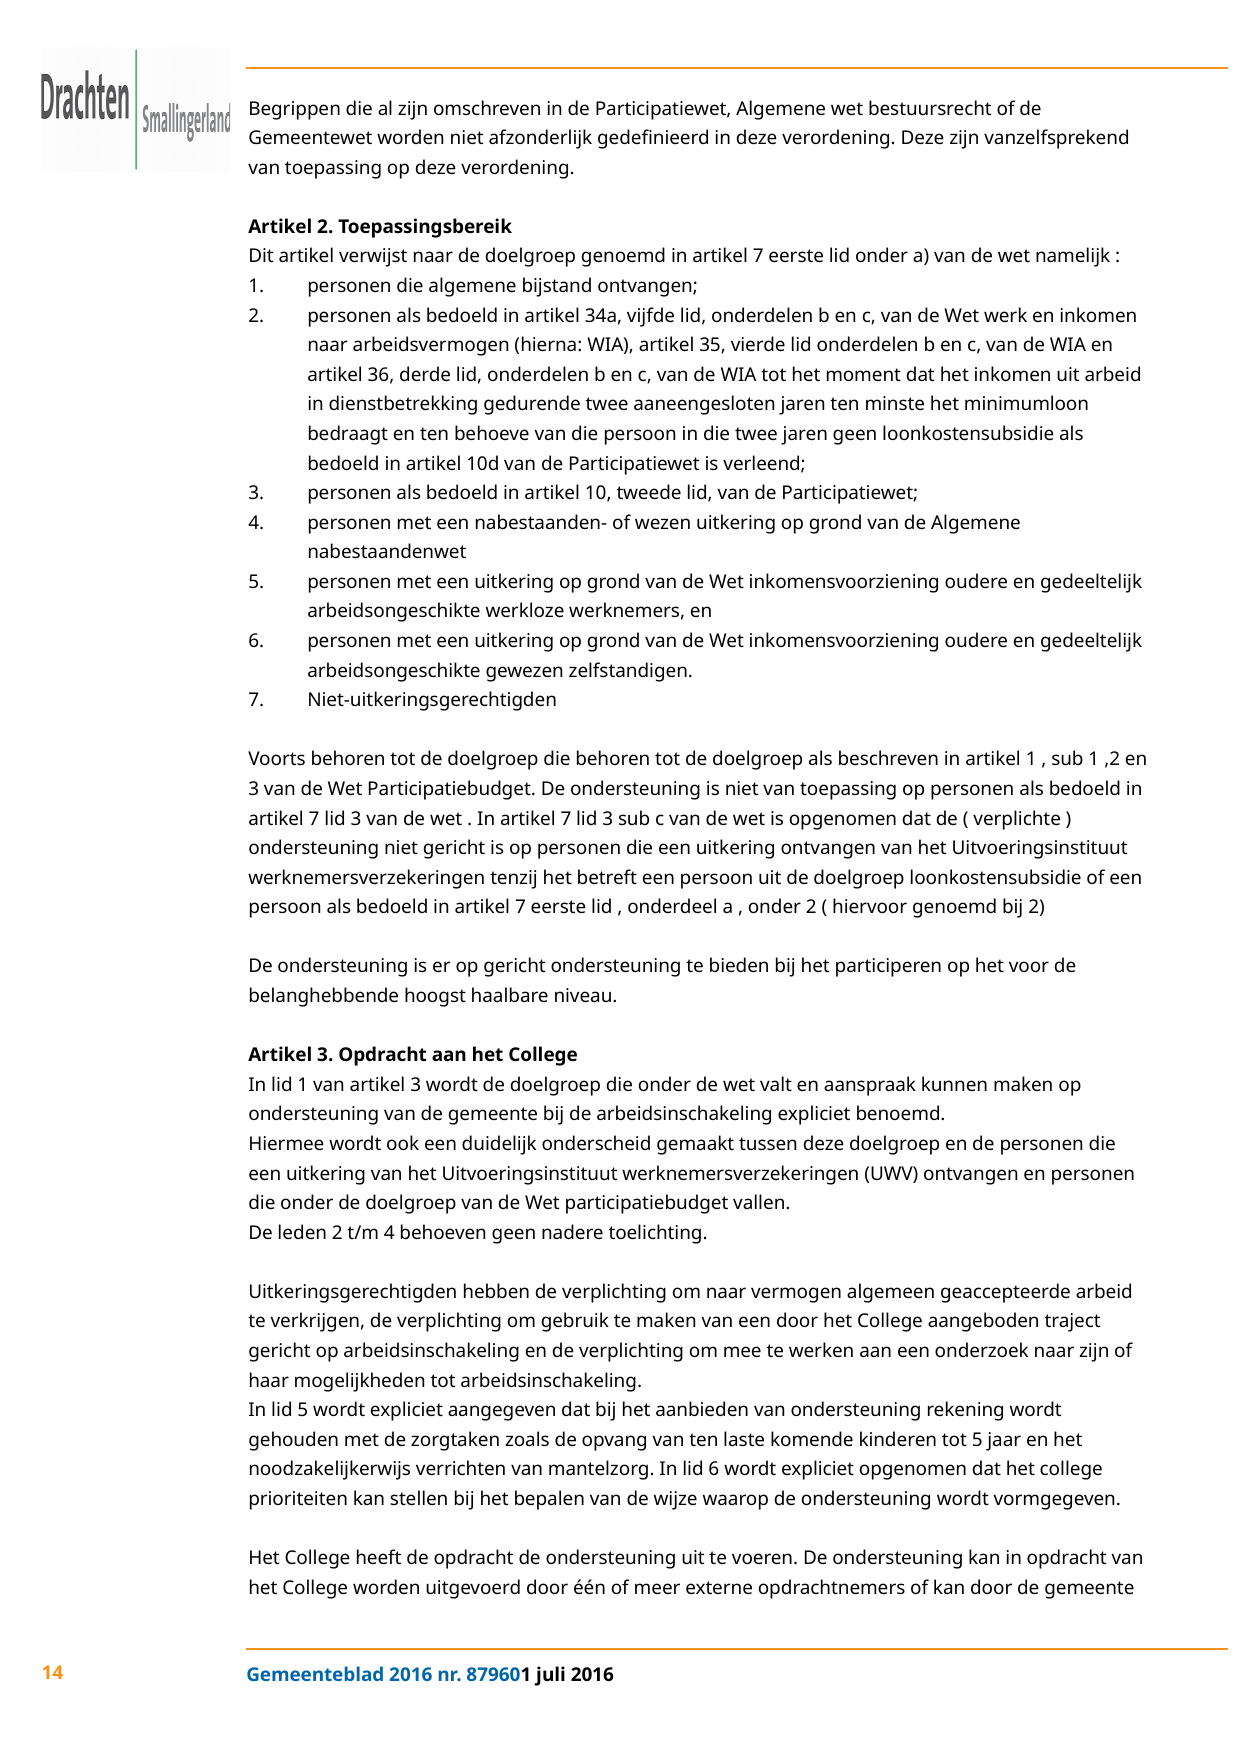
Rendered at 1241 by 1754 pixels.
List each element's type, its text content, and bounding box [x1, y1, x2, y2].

list personen die algemene bijstand ontvangen; [248, 272, 1152, 298]
text Voorts behoren tot de doelgroep die behoren tot de doelgroep als beschreven in artikel 1 , sub 1 ,2 en 3 van de Wet Participatiebudget. De ondersteuning is niet van toepassing op personen als bedoeld in artikel 7 lid 3 van de wet . In artikel 7 lid 3 sub c van de wet is opgenomen dat de ( verplichte ) ondersteuning niet gericht is op personen die een uitkering ontvangen van het Uitvoeringsinstituut werknemersverzekeringen tenzij het betreft een persoon uit de doelgroep loonkostensubsidie of een persoon als bedoeld in artikel 7 eerste lid , onderdeel a , onder 2 ( hiervoor genoemd bij 2) [248, 746, 1152, 919]
text De leden 2 t/m 4 behoeven geen nadere toelichting. [248, 1219, 1152, 1245]
text Begrippen die al zijn omschreven in de Participatiewet, Algemene wet bestuursrecht of de Gemeentewet worden niet afzonderlijk gedefinieerd in deze verordening. Deze zijn vanzelfsprekend van toepassing op deze verordening. [248, 95, 1152, 180]
text Artikel 3. Opdracht aan het College [248, 1041, 1152, 1067]
picture [41, 47, 231, 172]
list personen als bedoeld in artikel 10, tweede lid, van de Participatiewet; [248, 479, 1152, 505]
list personen met een uitkering op grond van de Wet inkomensvoorziening oudere en gedeeltelijk arbeidsongeschikte gewezen zelfstandigen. [248, 627, 1152, 683]
text In lid 5 wordt expliciet aangegeven dat bij het aanbieden van ondersteuning rekening wordt gehouden met de zorgtaken zoals de opvang van ten laste komende kinderen tot 5 jaar en het noodzakelijkerwijs verrichten van mantelzorg. In lid 6 wordt expliciet opgenomen dat het college prioriteiten kan stellen bij het bepalen van de wijze waarop de ondersteuning wordt vormgegeven. [248, 1396, 1152, 1511]
text Het College heeft de opdracht de ondersteuning uit te voeren. De ondersteuning kan in opdracht van het College worden uitgevoerd door één of meer externe opdrachtnemers of kan door de gemeente [248, 1544, 1152, 1600]
text Hiermee wordt ook een duidelijk onderscheid gemaakt tussen deze doelgroep en de personen die een uitkering van het Uitvoeringsinstituut werknemersverzekeringen (UWV) ontvangen en personen die onder de doelgroep van de Wet participatiebudget vallen. [248, 1130, 1152, 1215]
list personen als bedoeld in artikel 34a, vijfde lid, onderdelen b en c, van de Wet werk en inkomen naar arbeidsvermogen (hierna: WIA), artikel 35, vierde lid onderdelen b en c, van de WIA en artikel 36, derde lid, onderdelen b en c, van de WIA tot het moment dat het inkomen uit arbeid in dienstbetrekking gedurende twee aaneengesloten jaren ten minste het minimumloon bedraagt en ten behoeve van die persoon in die twee jaren geen loonkostensubsidie als bedoeld in artikel 10d van de Participatiewet is verleend; [248, 302, 1152, 476]
list personen met een uitkering op grond van de Wet inkomensvoorziening oudere en gedeeltelijk arbeidsongeschikte werkloze werknemers, en [248, 568, 1152, 623]
text Uitkeringsgerechtigden hebben de verplichting om naar vermogen algemeen geaccepteerde arbeid te verkrijgen, de verplichting om gebruik te maken van een door het College aangeboden traject gericht op arbeidsinschakeling en de verplichting om mee te werken aan een onderzoek naar zijn of haar mogelijkheden tot arbeidsinschakeling. [248, 1278, 1152, 1393]
list Niet-uitkeringsgerechtigden [248, 686, 1152, 712]
text Artikel 2. Toepassingsbereik [248, 213, 1152, 239]
list personen met een nabestaanden- of wezen uitkering op grond van de Algemene nabestaandenwet [248, 509, 1152, 564]
text In lid 1 van artikel 3 wordt de doelgroep die onder de wet valt en aanspraak kunnen maken op ondersteuning van de gemeente bij de arbeidsinschakeling expliciet benoemd. [248, 1071, 1152, 1126]
text Dit artikel verwijst naar de doelgroep genoemd in artikel 7 eerste lid onder a) van de wet namelijk : [248, 243, 1152, 268]
text De ondersteuning is er op gericht ondersteuning te bieden bij het participeren op het voor de belanghebbende hoogst haalbare niveau. [248, 953, 1152, 1008]
